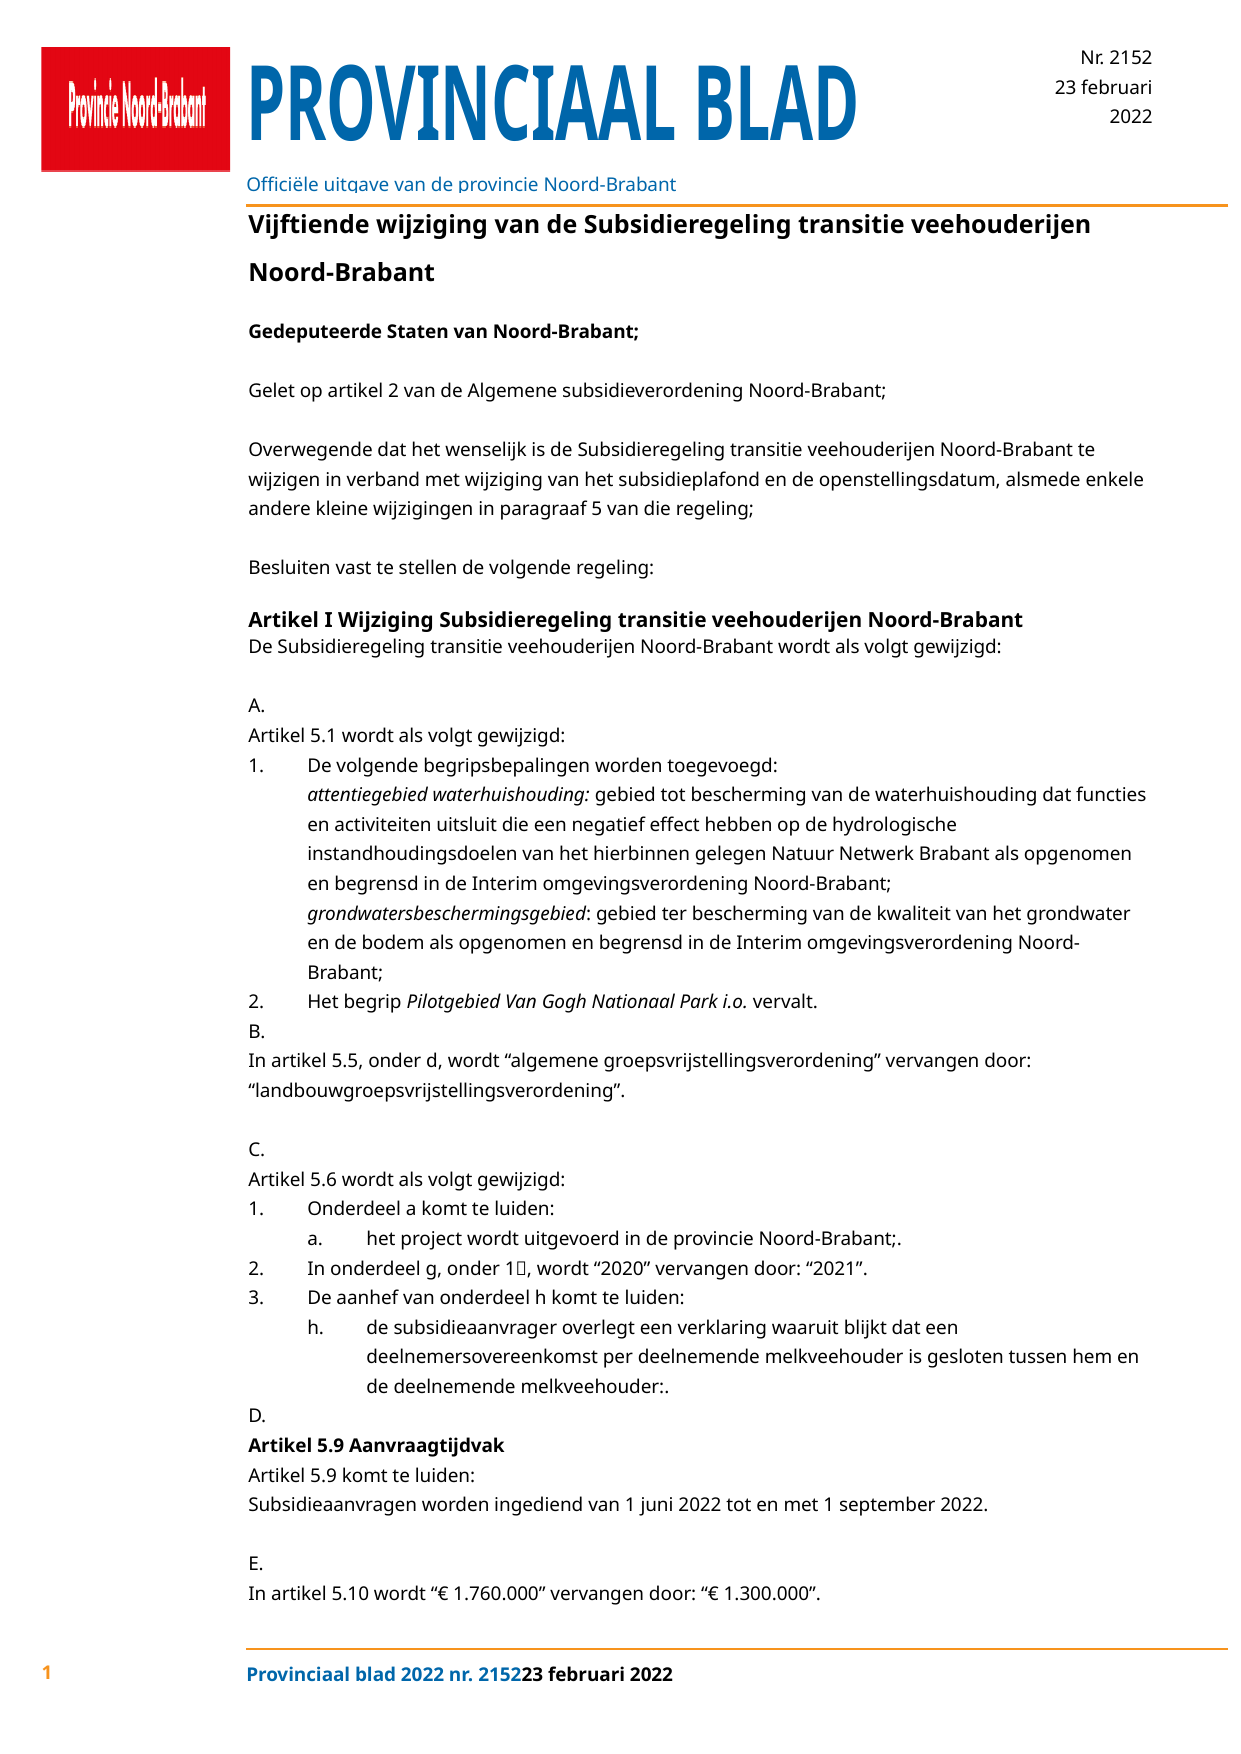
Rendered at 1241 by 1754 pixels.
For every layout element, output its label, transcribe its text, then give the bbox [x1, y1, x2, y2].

text Subsidieaanvragen worden ingediend van 1 juni 2022 tot en met 1 september 2022. [248, 1491, 1152, 1517]
text De Subsidieregeling transitie veehouderijen Noord-Brabant wordt als volgt gewijzigd: [248, 633, 1152, 659]
text E. [248, 1551, 1152, 1576]
text In artikel 5.5, onder d, wordt “algemene groepsvrijstellingsverordening” vervangen door: “landbouwgroepsvrijstellingsverordening”. [248, 1048, 1152, 1103]
text Gedeputeerde Staten van Noord-Brabant; [248, 318, 1152, 344]
text D. [248, 1403, 1152, 1428]
text A. [248, 693, 1152, 718]
list grondwatersbeschermingsgebied: gebied ter bescherming van de kwaliteit van het grondwater en de bodem als opgenomen en begrensd in de Interim omgevingsverordening Noord-Brabant; [248, 900, 1152, 984]
list attentiegebied waterhuishouding: gebied tot bescherming van de waterhuishouding dat functies en activiteiten uitsluit die een negatief effect hebben op de hydrologische instandhoudingsdoelen van het hierbinnen gelegen Natuur Netwerk Brabant als opgenomen en begrensd in de Interim omgevingsverordening Noord-Brabant; [248, 781, 1152, 896]
list In onderdeel g, onder 1, wordt “2020” vervangen door: “2021”. [248, 1255, 1152, 1280]
text C. [248, 1136, 1152, 1162]
text B. [248, 1018, 1152, 1044]
text Gelet op artikel 2 van de Algemene subsidieverordening Noord-Brabant; [248, 377, 1152, 403]
list De aanhef van onderdeel h komt te luiden: [248, 1284, 1152, 1310]
text Artikel 5.9 Aanvraagtijdvak [248, 1432, 1152, 1458]
text Artikel 5.9 komt te luiden: [248, 1462, 1152, 1487]
text Artikel 5.6 wordt als volgt gewijzigd: [248, 1166, 1152, 1192]
list De volgende begripsbepalingen worden toegevoegd: [248, 752, 1152, 777]
list Het begrip Pilotgebied Van Gogh Nationaal Park i.o. vervalt. [248, 988, 1152, 1014]
text Artikel I Wijziging Subsidieregeling transitie veehouderijen Noord-Brabant [248, 605, 1152, 633]
list de subsidieaanvrager overlegt een verklaring waaruit blijkt dat een deelnemersovereenkomst per deelnemende melkveehouder is gesloten tussen hem en de deelnemende melkveehouder:. [307, 1314, 1152, 1399]
picture [41, 47, 231, 172]
text Vijftiende wijziging van de Subsidieregeling transitie veehouderijen Noord-Brabant [248, 207, 1152, 288]
list Onderdeel a komt te luiden: [248, 1196, 1152, 1221]
text Artikel 5.1 wordt als volgt gewijzigd: [248, 722, 1152, 748]
text Besluiten vast te stellen de volgende regeling: [248, 554, 1152, 580]
text Overwegende dat het wenselijk is de Subsidieregeling transitie veehouderijen Noord-Brabant te wijzigen in verband met wijziging van het subsidieplafond en de openstellingsdatum, alsmede enkele andere kleine wijzigingen in paragraaf 5 van die regeling; [248, 436, 1152, 521]
text In artikel 5.10 wordt “€ 1.760.000” vervangen door: “€ 1.300.000”. [248, 1580, 1152, 1606]
list het project wordt uitgevoerd in de provincie Noord-Brabant;. [307, 1225, 1152, 1251]
